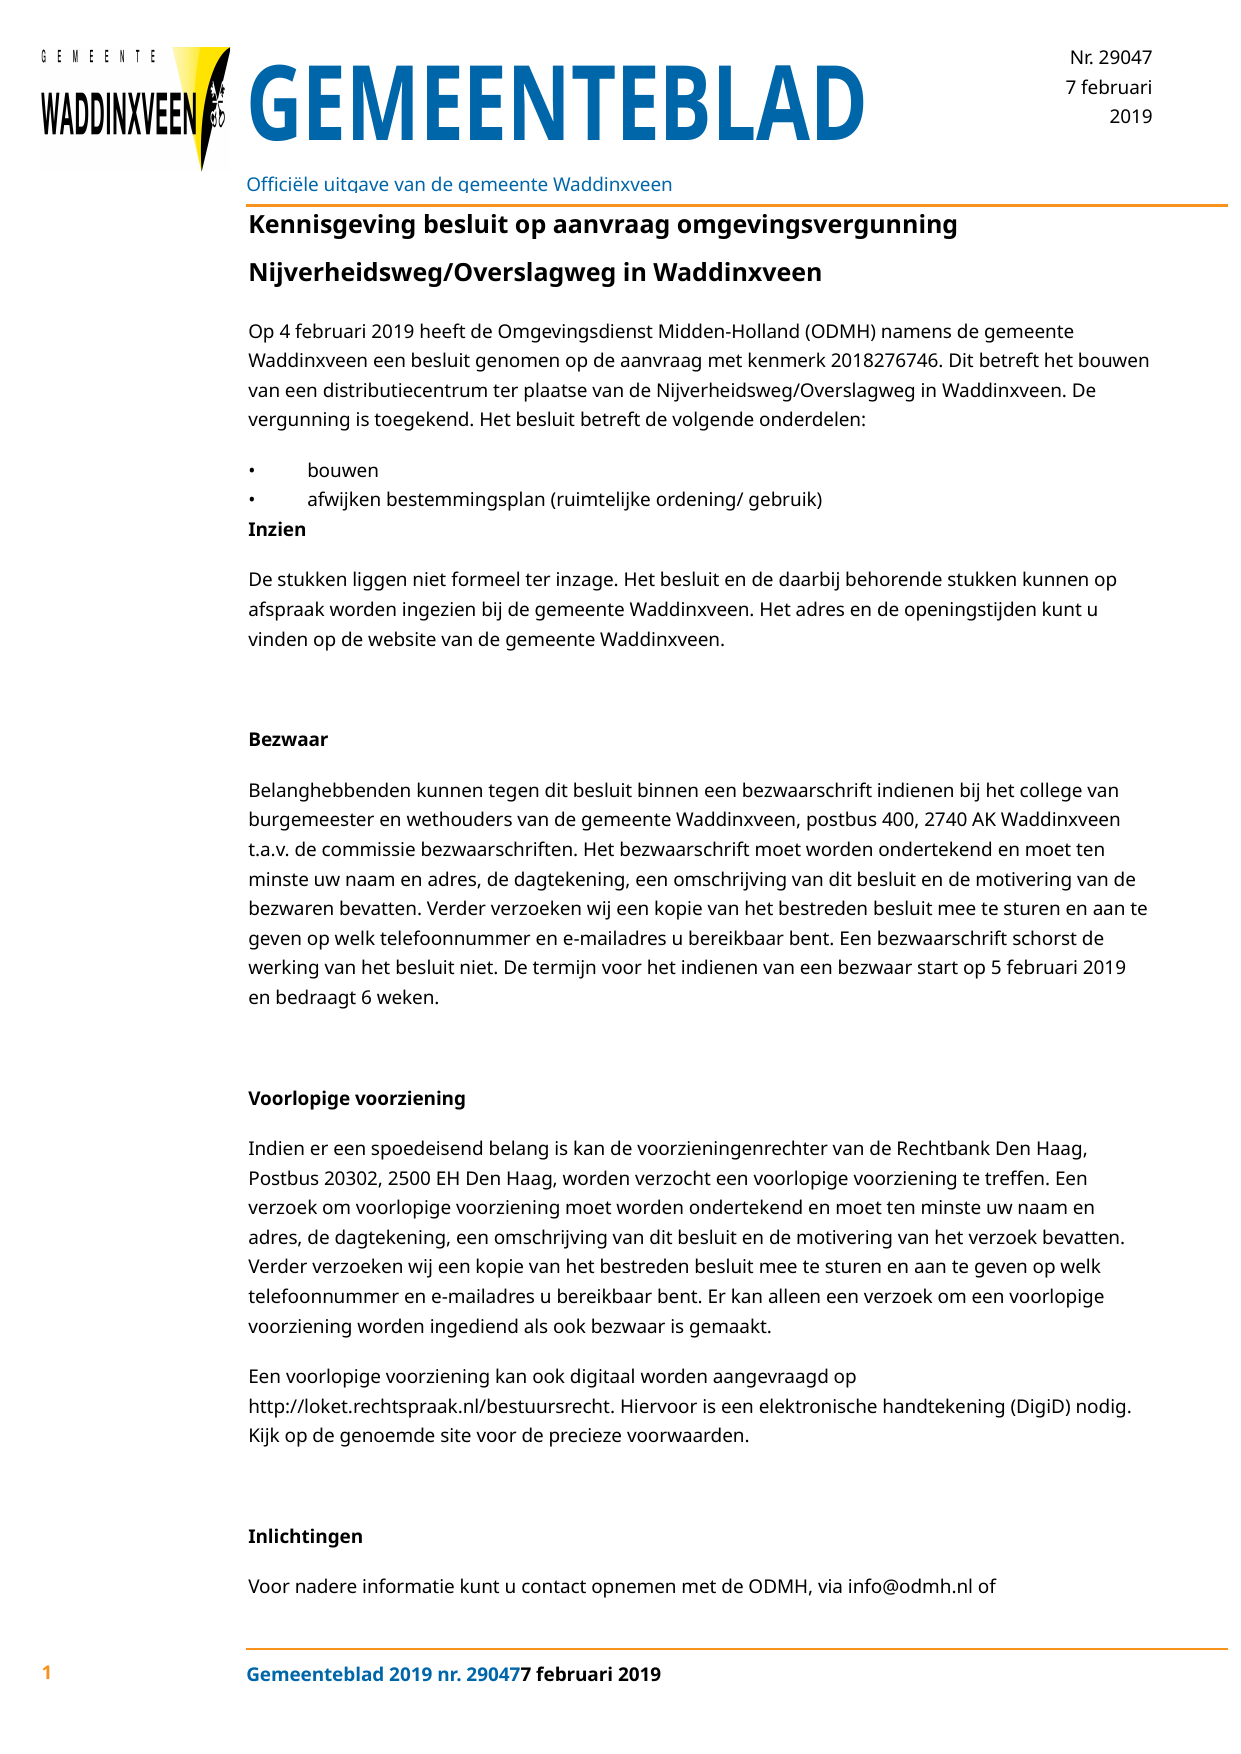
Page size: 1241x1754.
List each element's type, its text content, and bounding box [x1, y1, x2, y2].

list afwijken bestemmingsplan (ruimtelijke ordening/ gebruik) [248, 487, 1152, 512]
list bouwen [248, 457, 1152, 483]
text Inlichtingen [248, 1523, 1152, 1549]
text Inzien [248, 516, 1152, 542]
text Een voorlopige voorziening kan ook digitaal worden aangevraagd op http://loket.rechtspraak.nl/bestuursrecht. Hiervoor is een elektronische handtekening (DigiD) nodig. Kijk op de genoemde site voor de precieze voorwaarden. [248, 1363, 1152, 1448]
text Voor nadere informatie kunt u contact opnemen met de ODMH, via info@odmh.nl of [248, 1574, 1152, 1599]
text Kennisgeving besluit op aanvraag omgevingsvergunning Nijverheidsweg/Overslagweg in Waddinxveen [248, 207, 1152, 288]
text Voorlopige voorziening [248, 1085, 1152, 1111]
text De stukken liggen niet formeel ter inzage. Het besluit en de daarbij behorende stukken kunnen op afspraak worden ingezien bij de gemeente Waddinxveen. Het adres en de openingstijden kunt u vinden op de website van de gemeente Waddinxveen. [248, 567, 1152, 652]
text Indien er een spoedeisend belang is kan de voorzieningenrechter van de Rechtbank Den Haag, Postbus 20302, 2500 EH Den Haag, worden verzocht een voorlopige voorziening te treffen. Een verzoek om voorlopige voorziening moet worden ondertekend en moet ten minste uw naam en adres, de dagtekening, een omschrijving van dit besluit en de motivering van het verzoek bevatten. Verder verzoeken wij een kopie van het bestreden besluit mee te sturen en aan te geven op welk telefoonnummer en e-mailadres u bereikbaar bent. Er kan alleen een verzoek om een voorlopige voorziening worden ingediend als ook bezwaar is gemaakt. [248, 1135, 1152, 1339]
text Belanghebbenden kunnen tegen dit besluit binnen een bezwaarschrift indienen bij het college van burgemeester en wethouders van de gemeente Waddinxveen, postbus 400, 2740 AK Waddinxveen t.a.v. de commissie bezwaarschriften. Het bezwaarschrift moet worden ondertekend en moet ten minste uw naam en adres, de dagtekening, een omschrijving van dit besluit en de motivering van de bezwaren bevatten. Verder verzoeken wij een kopie van het bestreden besluit mee te sturen en aan te geven op welk telefoonnummer en e-mailadres u bereikbaar bent. Een bezwaarschrift schorst de werking van het besluit niet. De termijn voor het indienen van een bezwaar start op 5 februari 2019 en bedraagt 6 weken. [248, 777, 1152, 1010]
picture [41, 47, 231, 172]
text Bezwaar [248, 727, 1152, 752]
text Op 4 februari 2019 heeft de Omgevingsdienst Midden-Holland (ODMH) namens de gemeente Waddinxveen een besluit genomen op de aanvraag met kenmerk 2018276746. Dit betreft het bouwen van een distributiecentrum ter plaatse van de Nijverheidsweg/Overslagweg in Waddinxveen. De vergunning is toegekend. Het besluit betreft de volgende onderdelen: [248, 318, 1152, 432]
